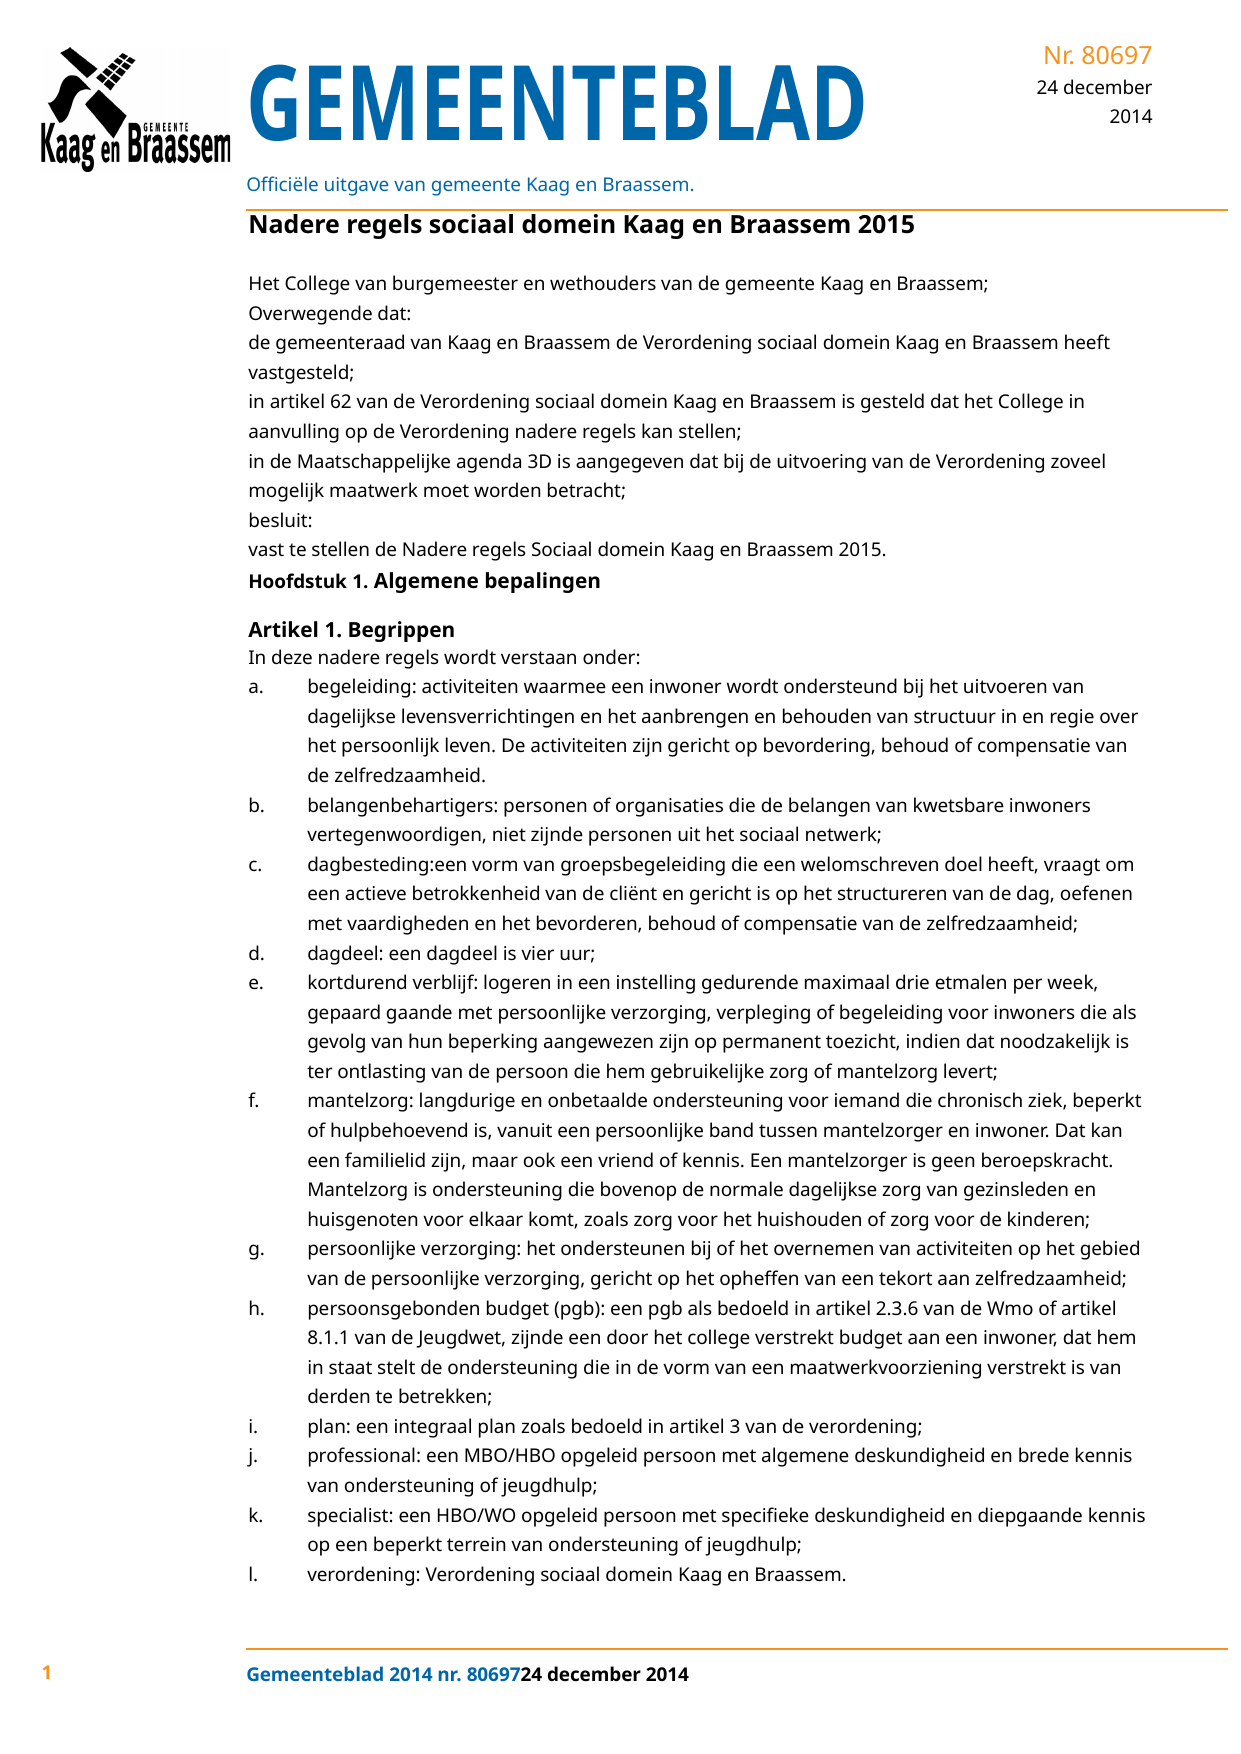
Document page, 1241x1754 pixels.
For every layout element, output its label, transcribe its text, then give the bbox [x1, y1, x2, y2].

list dagdeel: een dagdeel is vier uur; [248, 940, 1152, 965]
text Hoofdstuk 1. Algemene bepalingen [248, 566, 1152, 594]
list belangenbehartigers: personen of organisaties die de belangen van kwetsbare inwoners vertegenwoordigen, niet zijnde personen uit het sociaal netwerk; [248, 792, 1152, 847]
text in artikel 62 van de Verordening sociaal domein Kaag en Braassem is gesteld dat het College in aanvulling op de Verordening nadere regels kan stellen; [248, 389, 1152, 444]
list mantelzorg: langdurige en onbetaalde ondersteuning voor iemand die chronisch ziek, beperkt of hulpbehoevend is, vanuit een persoonlijke band tussen mantelzorger en inwoner. Dat kan een familielid zijn, maar ook een vriend of kennis. Een mantelzorger is geen beroepskracht. Mantelzorg is ondersteuning die bovenop de normale dagelijkse zorg van gezinsleden en huisgenoten voor elkaar komt, zoals zorg voor het huishouden of zorg voor de kinderen; [248, 1088, 1152, 1232]
list verordening: Verordening sociaal domein Kaag en Braassem. [248, 1561, 1152, 1587]
list persoonsgebonden budget (pgb): een pgb als bedoeld in artikel 2.3.6 van de Wmo of artikel 8.1.1 van de Jeugdwet, zijnde een door het college verstrekt budget aan een inwoner, dat hem in staat stelt de ondersteuning die in de vorm van een maatwerkvoorziening verstrekt is van derden te betrekken; [248, 1295, 1152, 1409]
text Nadere regels sociaal domein Kaag en Braassem 2015 [248, 211, 1152, 241]
text Artikel 1. Begrippen [248, 615, 1152, 644]
picture [41, 47, 231, 172]
list kortdurend verblijf: logeren in een instelling gedurende maximaal drie etmalen per week, gepaard gaande met persoonlijke verzorging, verpleging of begeleiding voor inwoners die als gevolg van hun beperking aangewezen zijn op permanent toezicht, indien dat noodzakelijk is ter ontlasting van de persoon die hem gebruikelijke zorg of mantelzorg levert; [248, 969, 1152, 1084]
text besluit: [248, 507, 1152, 533]
text de gemeenteraad van Kaag en Braassem de Verordening sociaal domein Kaag en Braassem heeft vastgesteld; [248, 329, 1152, 385]
text in de Maatschappelijke agenda 3D is aangegeven dat bij de uitvoering van de Verordening zoveel mogelijk maatwerk moet worden betracht; [248, 448, 1152, 503]
text Overwegende dat: [248, 300, 1152, 326]
list professional: een MBO/HBO opgeleid persoon met algemene deskundigheid en brede kennis van ondersteuning of jeugdhulp; [248, 1443, 1152, 1498]
list specialist: een HBO/WO opgeleid persoon met specifieke deskundigheid en diepgaande kennis op een beperkt terrein van ondersteuning of jeugdhulp; [248, 1502, 1152, 1557]
text In deze nadere regels wordt verstaan onder: [248, 644, 1152, 669]
list dagbesteding:een vorm van groepsbegeleiding die een welomschreven doel heeft, vraagt om een actieve betrokkenheid van de cliënt en gericht is op het structureren van de dag, oefenen met vaardigheden en het bevorderen, behoud of compensatie van de zelfredzaamheid; [248, 851, 1152, 936]
text Het College van burgemeester en wethouders van de gemeente Kaag en Braassem; [248, 270, 1152, 296]
list begeleiding: activiteiten waarmee een inwoner wordt ondersteund bij het uitvoeren van dagelijkse levensverrichtingen en het aanbrengen en behouden van structuur in en regie over het persoonlijk leven. De activiteiten zijn gericht op bevordering, behoud of compensatie van de zelfredzaamheid. [248, 673, 1152, 788]
list plan: een integraal plan zoals bedoeld in artikel 3 van de verordening; [248, 1413, 1152, 1439]
text vast te stellen de Nadere regels Sociaal domein Kaag en Braassem 2015. [248, 537, 1152, 562]
list persoonlijke verzorging: het ondersteunen bij of het overnemen van activiteiten op het gebied van de persoonlijke verzorging, gericht op het opheffen van een tekort aan zelfredzaamheid; [248, 1236, 1152, 1291]
